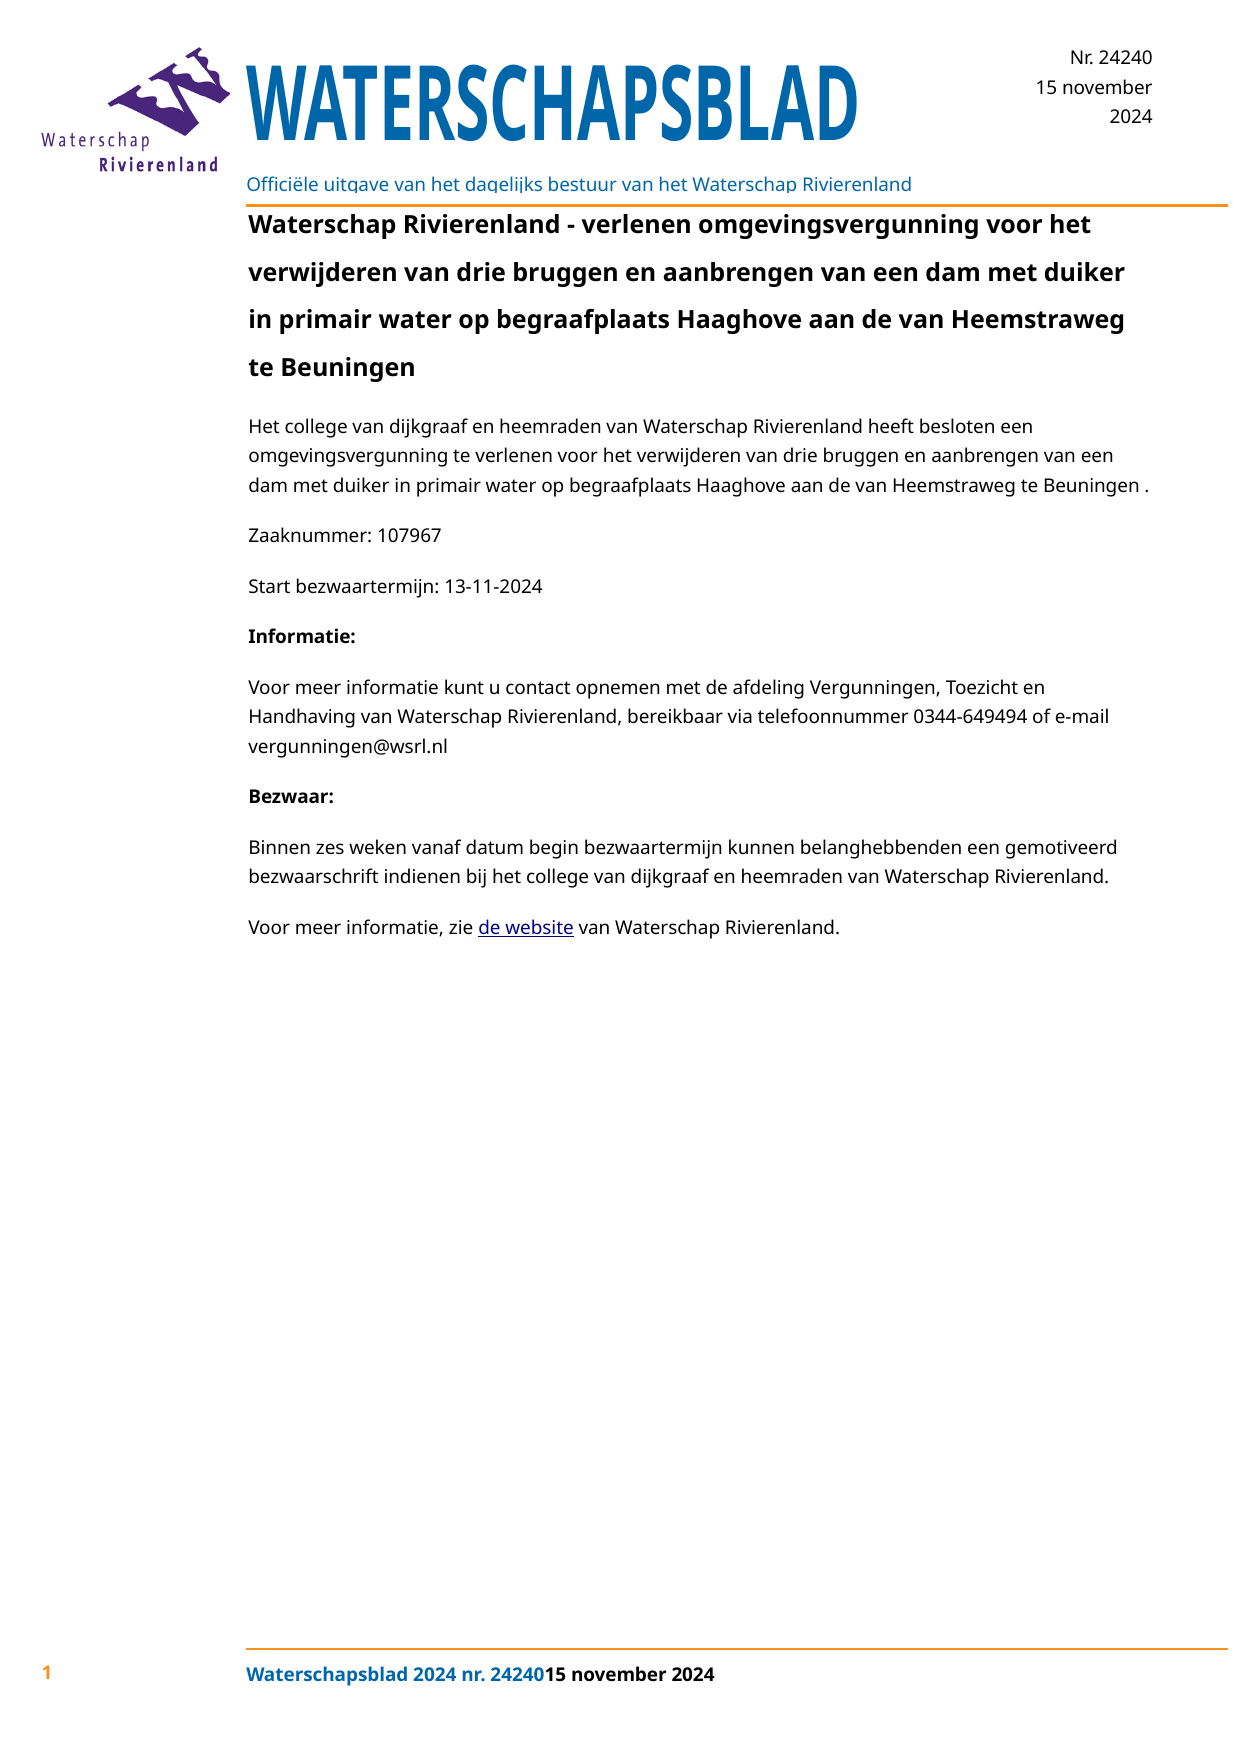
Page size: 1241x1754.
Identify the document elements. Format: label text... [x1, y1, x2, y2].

text Het college van dijkgraaf en heemraden van Waterschap Rivierenland heeft besloten een omgevingsvergunning te verlenen voor het verwijderen van drie bruggen en aanbrengen van een dam met duiker in primair water op begraafplaats Haaghove aan de van Heemstraweg te Beuningen . [248, 413, 1152, 498]
text Binnen zes weken vanaf datum begin bezwaartermijn kunnen belanghebbenden een gemotiveerd bezwaarschrift indienen bij het college van dijkgraaf en heemraden van Waterschap Rivierenland. [248, 834, 1152, 889]
text Voor meer informatie, zie de website van Waterschap Rivierenland. [248, 914, 1152, 940]
text Zaaknummer: 107967 [248, 523, 1152, 548]
text Bezwaar: [248, 783, 1152, 809]
text Voor meer informatie kunt u contact opnemen met de afdeling Vergunningen, Toezicht en Handhaving van Waterschap Rivierenland, bereikbaar via telefoonnummer 0344-649494 of e-mail vergunningen@wsrl.nl [248, 674, 1152, 759]
picture [41, 47, 231, 172]
text Waterschap Rivierenland - verlenen omgevingsvergunning voor het verwijderen van drie bruggen en aanbrengen van een dam met duiker in primair water op begraafplaats Haaghove aan de van Heemstraweg te Beuningen [248, 207, 1152, 384]
text Informatie: [248, 623, 1152, 649]
text Start bezwaartermijn: 13-11-2024 [248, 573, 1152, 599]
